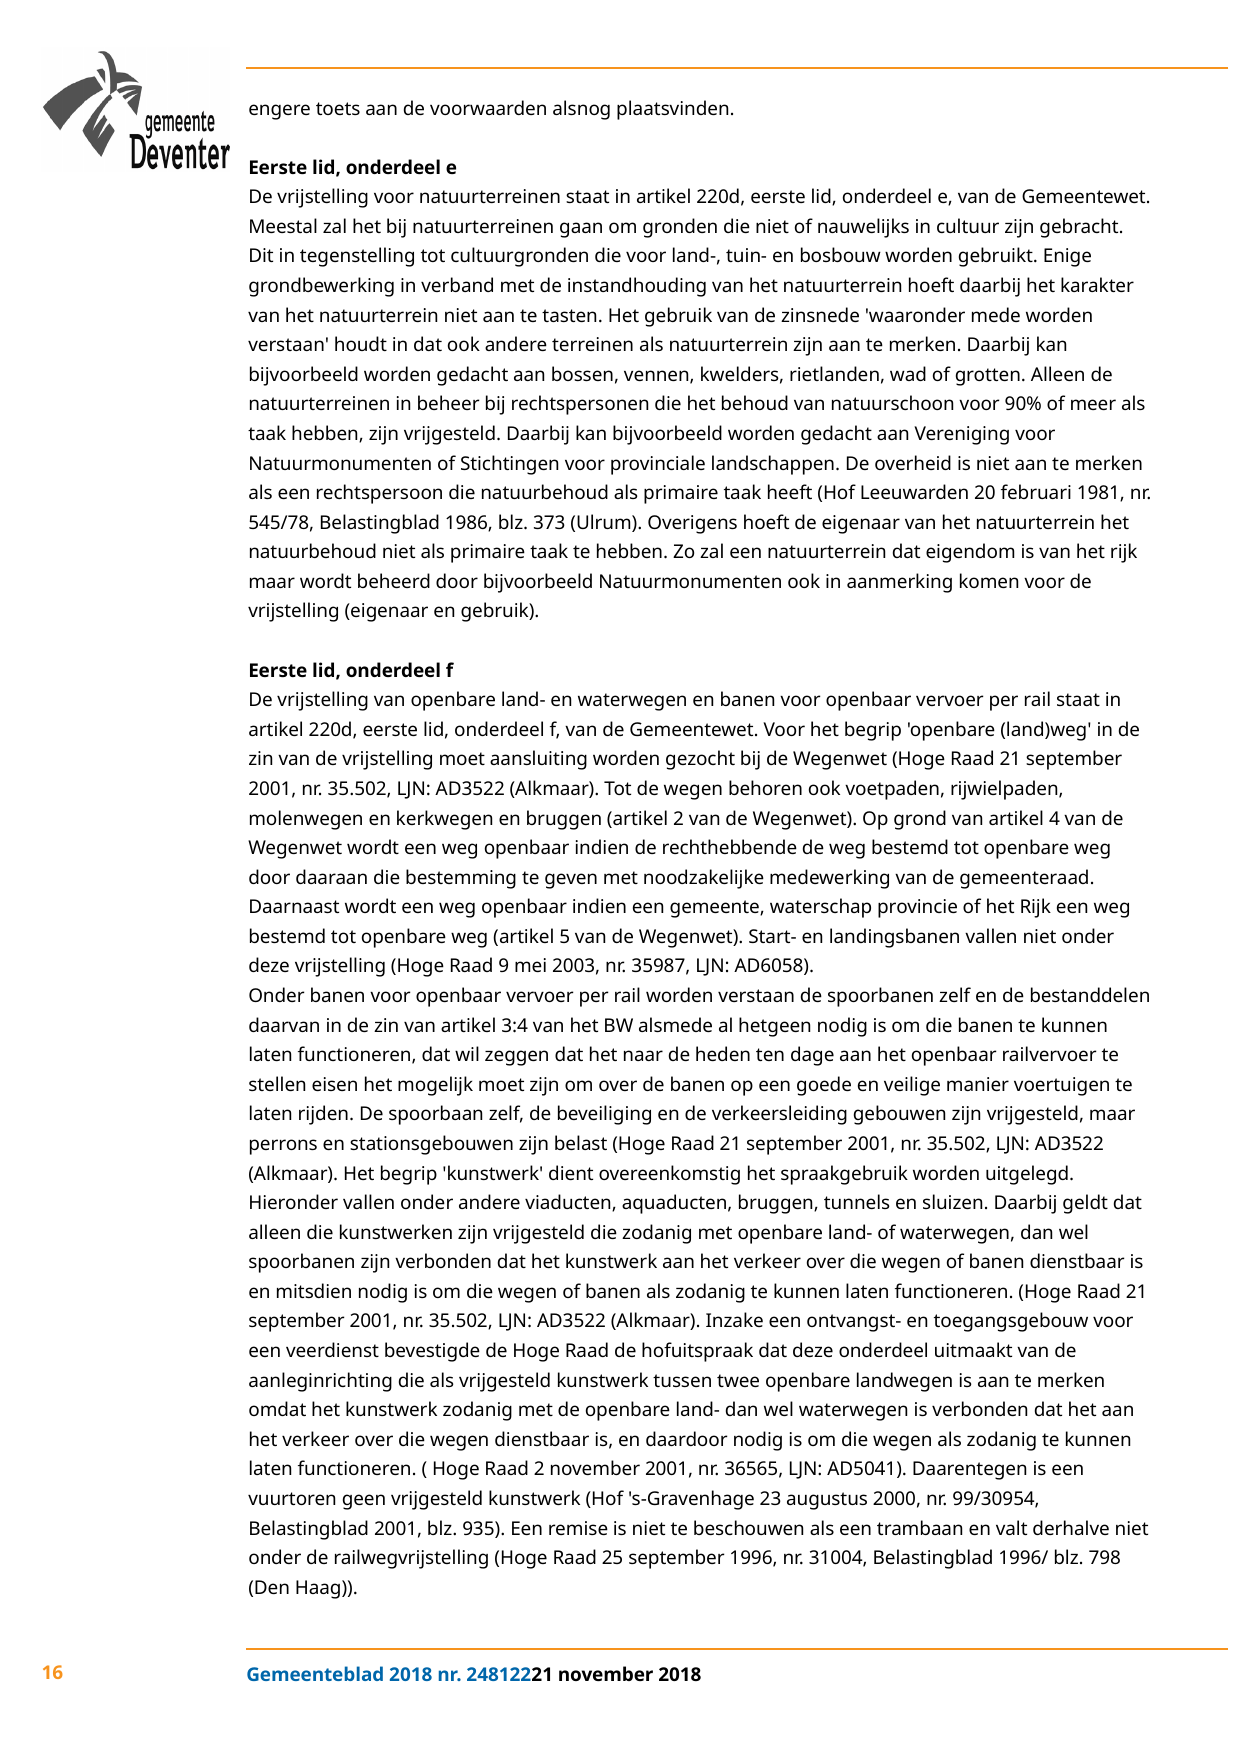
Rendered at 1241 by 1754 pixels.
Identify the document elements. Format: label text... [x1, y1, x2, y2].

text Eerste lid, onderdeel f [248, 657, 1152, 683]
text Onder banen voor openbaar vervoer per rail worden verstaan de spoorbanen zelf en de bestanddelen daarvan in de zin van artikel 3:4 van het BW alsmede al hetgeen nodig is om die banen te kunnen laten functioneren, dat wil zeggen dat het naar de heden ten dage aan het openbaar railvervoer te stellen eisen het mogelijk moet zijn om over de banen op een goede en veilige manier voertuigen te laten rijden. De spoorbaan zelf, de beveiliging en de verkeersleiding gebouwen zijn vrijgesteld, maar perrons en stationsgebouwen zijn belast (Hoge Raad 21 september 2001, nr. 35.502, LJN: AD3522 (Alkmaar). Het begrip 'kunstwerk' dient overeenkomstig het spraakgebruik worden uitgelegd. Hieronder vallen onder andere viaducten, aquaducten, bruggen, tunnels en sluizen. Daarbij geldt dat alleen die kunstwerken zijn vrijgesteld die zodanig met openbare land- of waterwegen, dan wel spoorbanen zijn verbonden dat het kunstwerk aan het verkeer over die wegen of banen dienstbaar is en mitsdien nodig is om die wegen of banen als zodanig te kunnen laten functioneren. (Hoge Raad 21 september 2001, nr. 35.502, LJN: AD3522 (Alkmaar). Inzake een ontvangst- en toegangsgebouw voor een veerdienst bevestigde de Hoge Raad de hofuitspraak dat deze onderdeel uitmaakt van de aanleginrichting die als vrijgesteld kunstwerk tussen twee openbare landwegen is aan te merken omdat het kunstwerk zodanig met de openbare land- dan wel waterwegen is verbonden dat het aan het verkeer over die wegen dienstbaar is, en daardoor nodig is om die wegen als zodanig te kunnen laten functioneren. ( Hoge Raad 2 november 2001, nr. 36565, LJN: AD5041). Daarentegen is een vuurtoren geen vrijgesteld kunstwerk (Hof 's-Gravenhage 23 augustus 2000, nr. 99/30954, Belastingblad 2001, blz. 935). Een remise is niet te beschouwen als een trambaan en valt derhalve niet onder de railwegvrijstelling (Hoge Raad 25 september 1996, nr. 31004, Belastingblad 1996/ blz. 798 (Den Haag)). [248, 982, 1152, 1600]
picture [41, 47, 231, 172]
text De vrijstelling van openbare land- en waterwegen en banen voor openbaar vervoer per rail staat in artikel 220d, eerste lid, onderdeel f, van de Gemeentewet. Voor het begrip 'openbare (land)weg' in de zin van de vrijstelling moet aansluiting worden gezocht bij de Wegenwet (Hoge Raad 21 september 2001, nr. 35.502, LJN: AD3522 (Alkmaar). Tot de wegen behoren ook voetpaden, rijwielpaden, molenwegen en kerkwegen en bruggen (artikel 2 van de Wegenwet). Op grond van artikel 4 van de Wegenwet wordt een weg openbaar indien de rechthebbende de weg bestemd tot openbare weg door daaraan die bestemming te geven met noodzakelijke medewerking van de gemeenteraad. Daarnaast wordt een weg openbaar indien een gemeente, waterschap provincie of het Rijk een weg bestemd tot openbare weg (artikel 5 van de Wegenwet). Start- en landingsbanen vallen niet onder deze vrijstelling (Hoge Raad 9 mei 2003, nr. 35987, LJN: AD6058). [248, 686, 1152, 978]
text Eerste lid, onderdeel e [248, 154, 1152, 180]
text De vrijstelling voor natuurterreinen staat in artikel 220d, eerste lid, onderdeel e, van de Gemeentewet. Meestal zal het bij natuurterreinen gaan om gronden die niet of nauwelijks in cultuur zijn gebracht. Dit in tegenstelling tot cultuurgronden die voor land-, tuin- en bosbouw worden gebruikt. Enige grondbewerking in verband met de instandhouding van het natuurterrein hoeft daarbij het karakter van het natuurterrein niet aan te tasten. Het gebruik van de zinsnede 'waaronder mede worden verstaan' houdt in dat ook andere terreinen als natuurterrein zijn aan te merken. Daarbij kan bijvoorbeeld worden gedacht aan bossen, vennen, kwelders, rietlanden, wad of grotten. Alleen de natuurterreinen in beheer bij rechtspersonen die het behoud van natuurschoon voor 90% of meer als taak hebben, zijn vrijgesteld. Daarbij kan bijvoorbeeld worden gedacht aan Vereniging voor Natuurmonumenten of Stichtingen voor provinciale landschappen. De overheid is niet aan te merken als een rechtspersoon die natuurbehoud als primaire taak heeft (Hof Leeuwarden 20 februari 1981, nr. 545/78, Belastingblad 1986, blz. 373 (Ulrum). Overigens hoeft de eigenaar van het natuurterrein het natuurbehoud niet als primaire taak te hebben. Zo zal een natuurterrein dat eigendom is van het rijk maar wordt beheerd door bijvoorbeeld Natuurmonumenten ook in aanmerking komen voor de vrijstelling (eigenaar en gebruik). [248, 183, 1152, 623]
text engere toets aan de voorwaarden alsnog plaatsvinden. [248, 95, 1152, 121]
